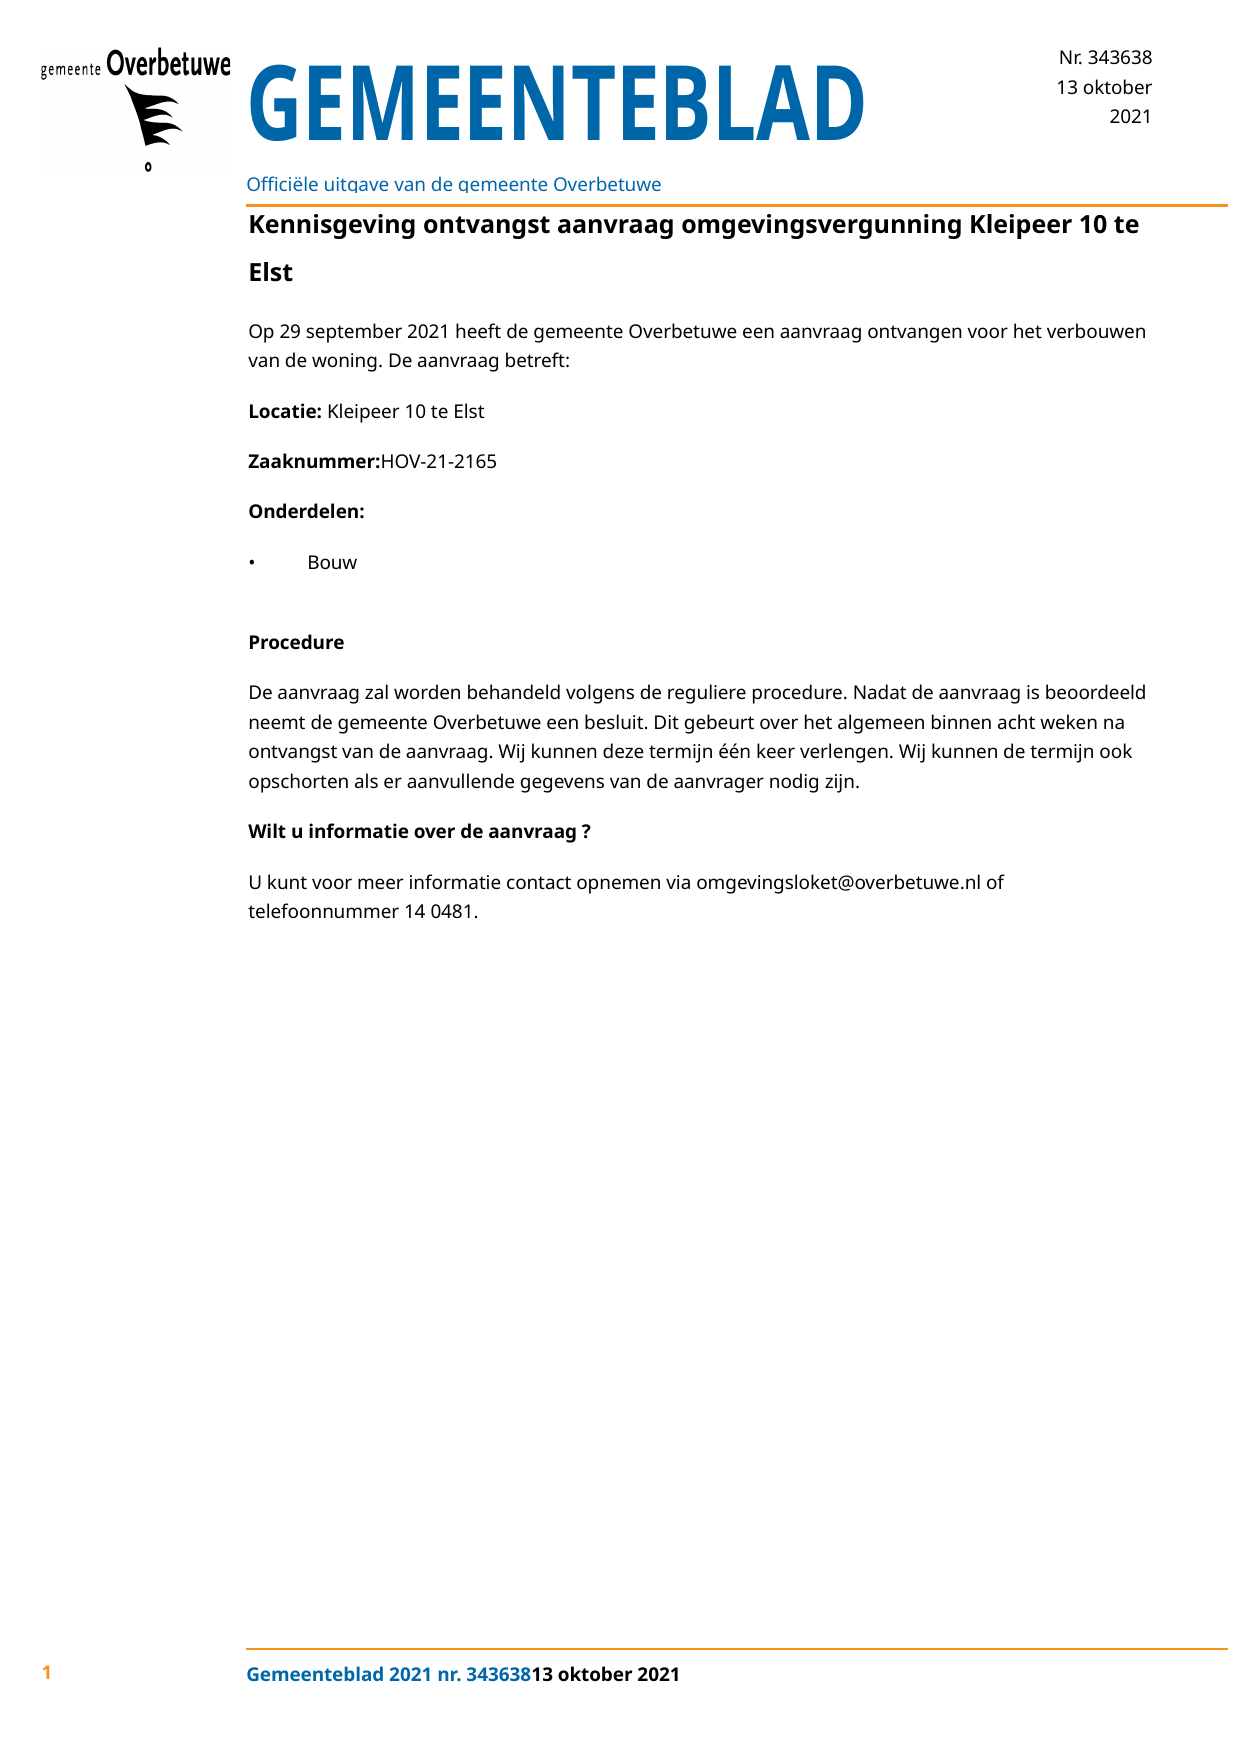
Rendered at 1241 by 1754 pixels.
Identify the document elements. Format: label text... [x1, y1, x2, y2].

text Onderdelen: [248, 499, 1152, 524]
text Wilt u informatie over de aanvraag ? [248, 819, 1152, 844]
text Locatie: Kleipeer 10 te Elst [248, 398, 1152, 424]
text Op 29 september 2021 heeft de gemeente Overbetuwe een aanvraag ontvangen voor het verbouwen van de woning. De aanvraag betreft: [248, 318, 1152, 373]
text U kunt voor meer informatie contact opnemen via omgevingsloket@overbetuwe.nl of telefoonnummer 14 0481. [248, 869, 1152, 924]
text Kennisgeving ontvangst aanvraag omgevingsvergunning Kleipeer 10 te Elst [248, 207, 1152, 288]
text Procedure [248, 629, 1152, 655]
text Zaaknummer:HOV-21-2165 [248, 448, 1152, 474]
list Bouw [248, 549, 1152, 575]
picture [41, 47, 231, 172]
text De aanvraag zal worden behandeld volgens de reguliere procedure. Nadat de aanvraag is beoordeeld neemt de gemeente Overbetuwe een besluit. Dit gebeurt over het algemeen binnen acht weken na ontvangst van de aanvraag. Wij kunnen deze termijn één keer verlengen. Wij kunnen de termijn ook opschorten als er aanvullende gegevens van de aanvrager nodig zijn. [248, 679, 1152, 794]
